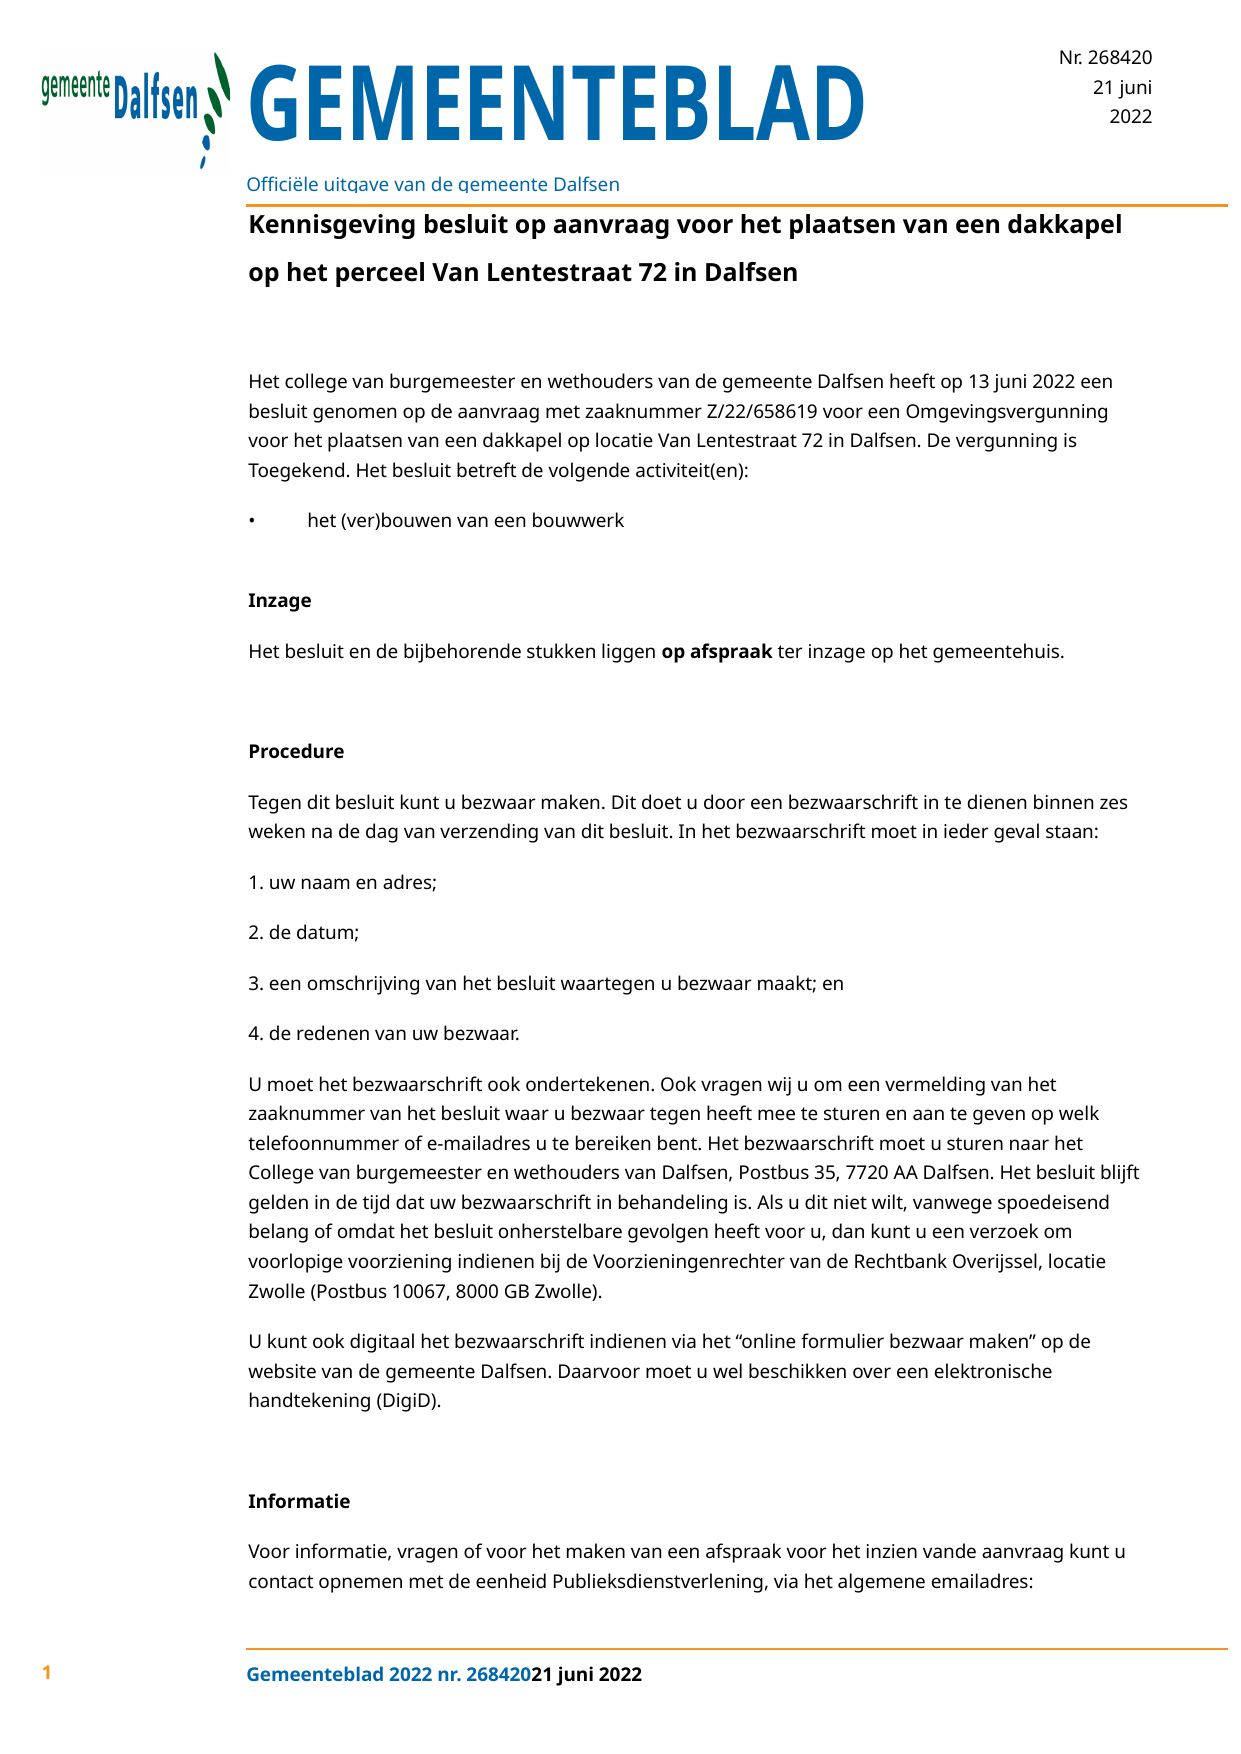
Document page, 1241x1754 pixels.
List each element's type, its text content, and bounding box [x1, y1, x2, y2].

text 3. een omschrijving van het besluit waartegen u bezwaar maakt; en [248, 970, 1152, 996]
text 2. de datum; [248, 919, 1152, 945]
text Het besluit en de bijbehorende stukken liggen op afspraak ter inzage op het gemeentehuis. [248, 638, 1152, 664]
text U moet het bezwaarschrift ook ondertekenen. Ook vragen wij u om een vermelding van het zaaknummer van het besluit waar u bezwaar tegen heeft mee te sturen en aan te geven op welk telefoonnummer of e-mailadres u te bereiken bent. Het bezwaarschrift moet u sturen naar het College van burgemeester en wethouders van Dalfsen, Postbus 35, 7720 AA Dalfsen. Het besluit blijft gelden in de tijd dat uw bezwaarschrift in behandeling is. Als u dit niet wilt, vanwege spoedeisend belang of omdat het besluit onherstelbare gevolgen heeft voor u, dan kunt u een verzoek om voorlopige voorziening indienen bij de Voorzieningenrechter van de Rechtbank Overijssel, locatie Zwolle (Postbus 10067, 8000 GB Zwolle). [248, 1071, 1152, 1304]
text U kunt ook digitaal het bezwaarschrift indienen via het “online formulier bezwaar maken” op de website van de gemeente Dalfsen. Daarvoor moet u wel beschikken over een elektronische handtekening (DigiD). [248, 1328, 1152, 1413]
text 4. de redenen van uw bezwaar. [248, 1020, 1152, 1046]
text Inzage [248, 587, 1152, 613]
text 1. uw naam en adres; [248, 869, 1152, 895]
text Procedure [248, 739, 1152, 764]
text Informatie [248, 1488, 1152, 1514]
picture [41, 47, 231, 172]
text Het college van burgemeester en wethouders van de gemeente Dalfsen heeft op 13 juni 2022 een besluit genomen op de aanvraag met zaaknummer Z/22/658619 voor een Omgevingsvergunning voor het plaatsen van een dakkapel op locatie Van Lentestraat 72 in Dalfsen. De vergunning is Toegekend. Het besluit betreft de volgende activiteit(en): [248, 368, 1152, 483]
text Voor informatie, vragen of voor het maken van een afspraak voor het inzien vande aanvraag kunt u contact opnemen met de eenheid Publieksdienstverlening, via het algemene emailadres: [248, 1539, 1152, 1594]
text Tegen dit besluit kunt u bezwaar maken. Dit doet u door een bezwaarschrift in te dienen binnen zes weken na de dag van verzending van dit besluit. In het bezwaarschrift moet in ieder geval staan: [248, 789, 1152, 844]
text Kennisgeving besluit op aanvraag voor het plaatsen van een dakkapel op het perceel Van Lentestraat 72 in Dalfsen [248, 207, 1152, 288]
list het (ver)bouwen van een bouwwerk [248, 507, 1152, 533]
